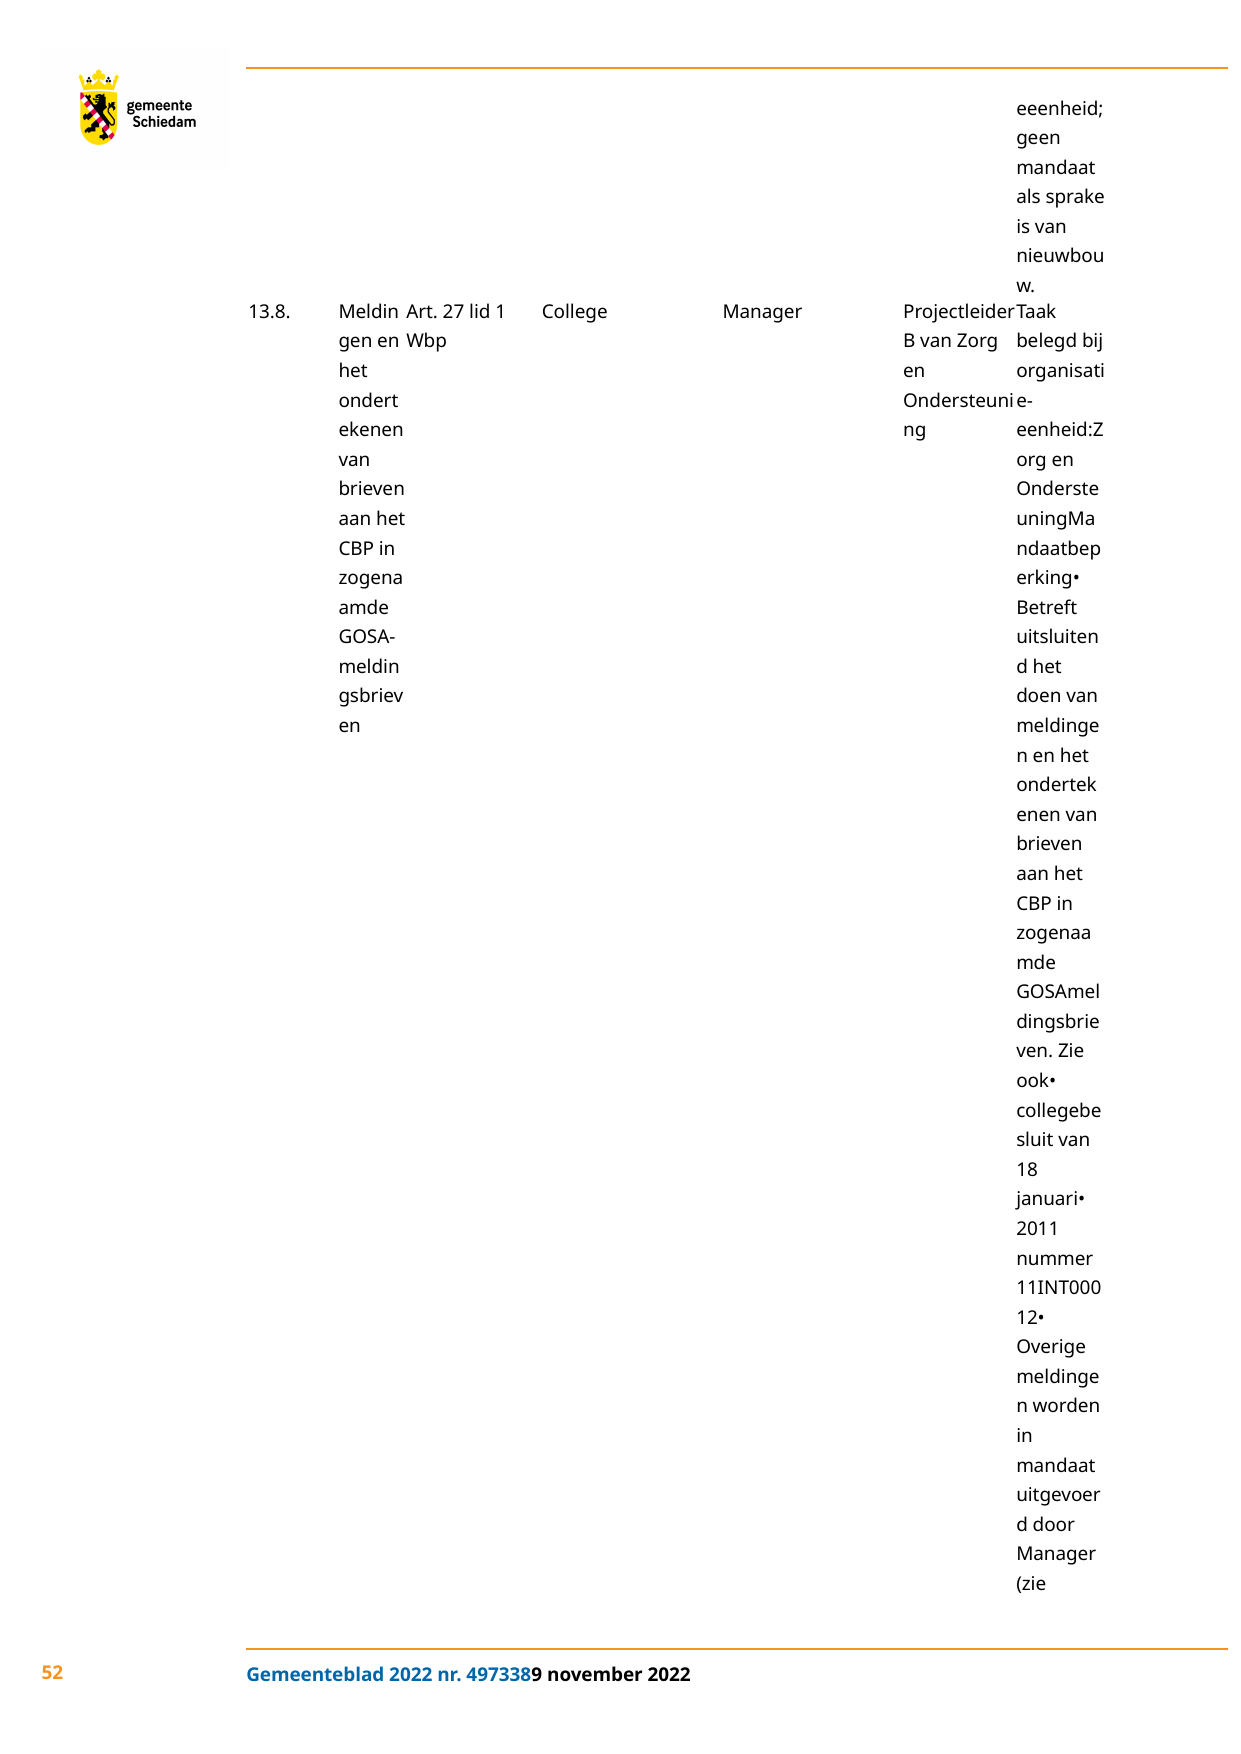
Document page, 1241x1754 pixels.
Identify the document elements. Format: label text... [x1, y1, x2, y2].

picture [41, 47, 231, 172]
table_cell [542, 95, 722, 298]
table_cell [1106, 95, 1129, 298]
table_cell [338, 95, 406, 298]
table_cell [722, 95, 903, 298]
table_cell Taak belegd bij organisatie-eenheid:Zorg en OndersteuningMandaatbeperking• Betreft uitsluitend het doen van meldingen en het ondertekenen van brieven aan het CBP in zogenaamde GOSAmeldingsbrieven. Zie ook• collegebesluit van 18 januari• 2011 nummer 11INT00012• Overige meldingen worden in mandaat uitgevoerd door Manager (zie [1016, 298, 1106, 1596]
table_cell [248, 95, 338, 298]
table_cell Art. 27 lid 1 Wbp [406, 298, 542, 1596]
table_cell [903, 95, 1016, 298]
table_cell [1129, 298, 1152, 1596]
table_cell College [542, 298, 722, 1596]
table_cell [1106, 298, 1129, 1596]
table_cell Meldingen en het ondertekenen van brieven aan het CBP in zogenaamde GOSA-meldingsbrieven [338, 298, 406, 1596]
table_cell [1129, 95, 1152, 298]
table_cell 13.8. [248, 298, 338, 1596]
table_cell Manager [722, 298, 903, 1596]
table_cell Projectleider B van Zorg en Ondersteuning [903, 298, 1016, 1596]
table_cell eeenheid;geen mandaat als sprake is van nieuwbouw. [1016, 95, 1106, 298]
table_cell [406, 95, 542, 298]
